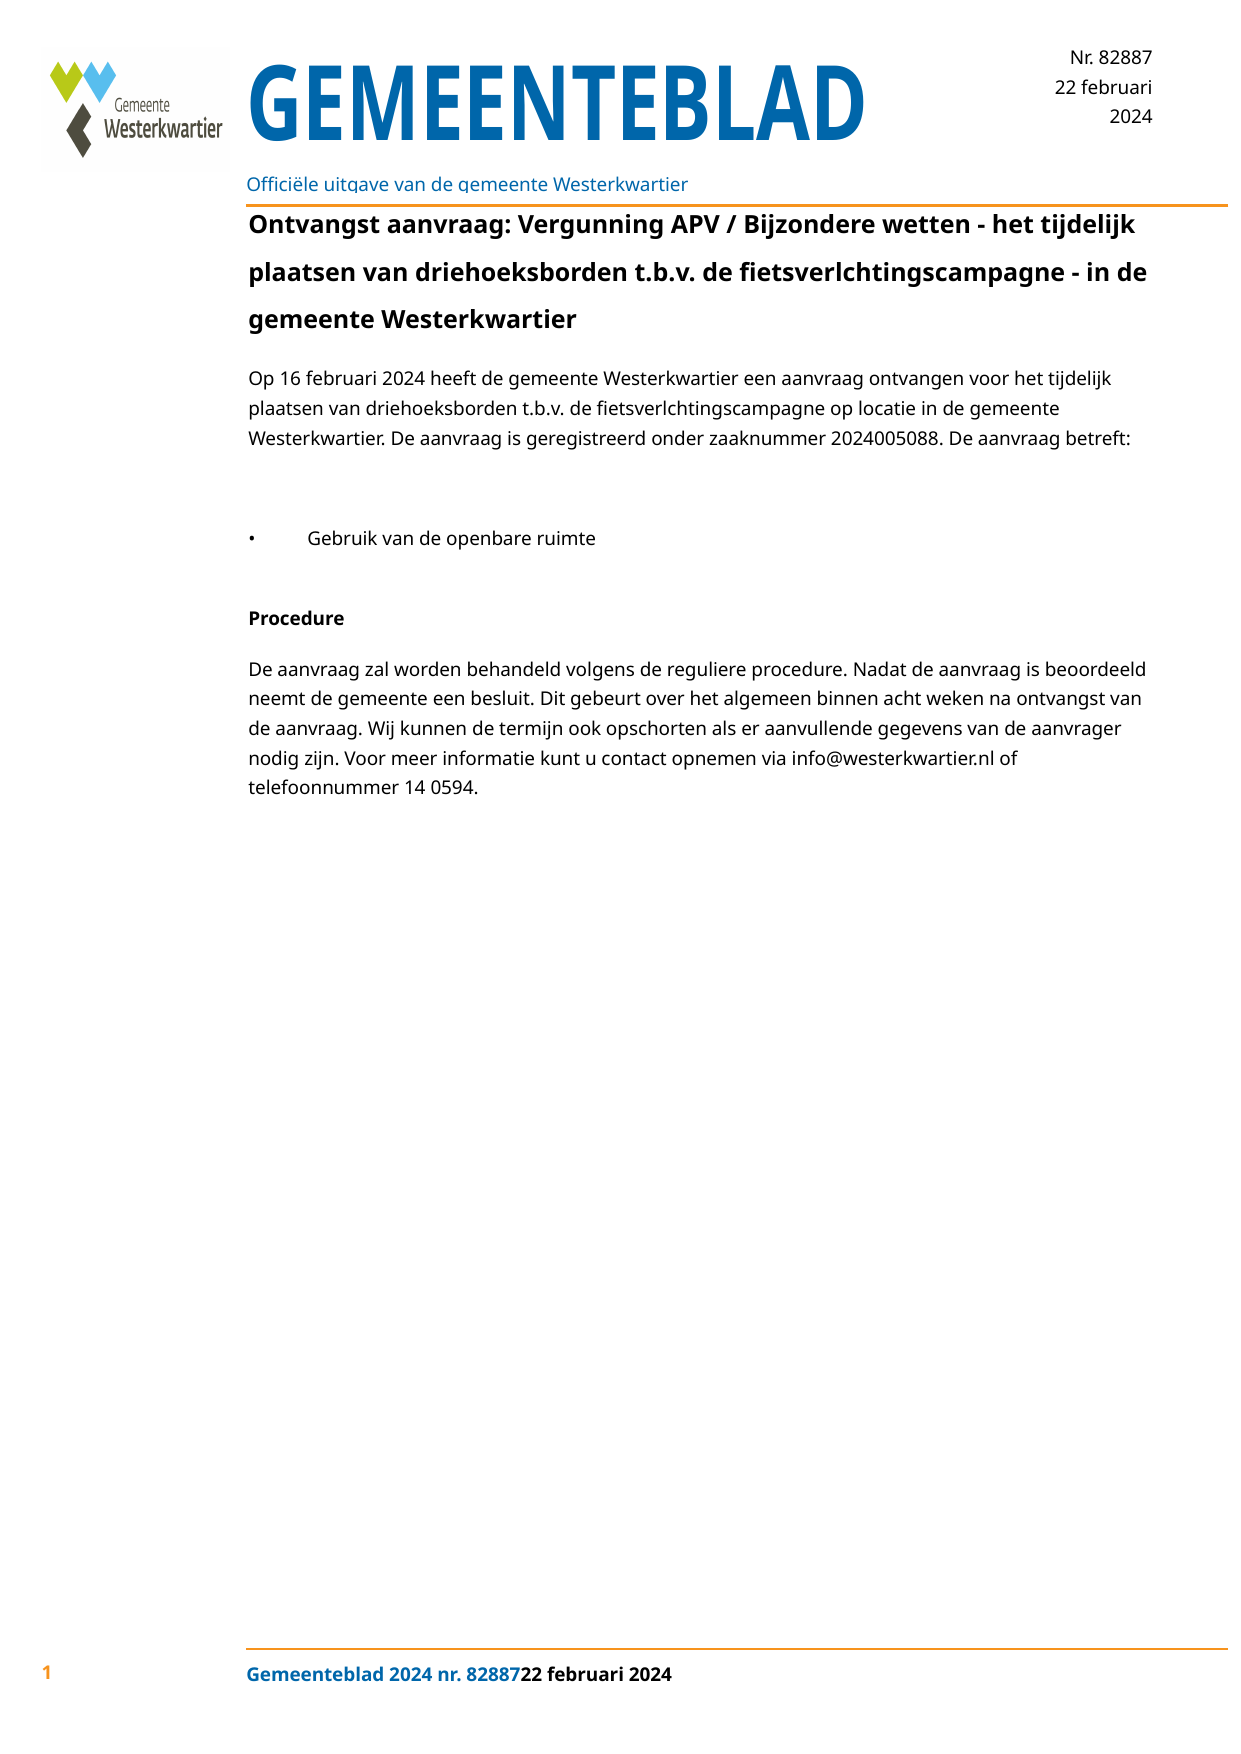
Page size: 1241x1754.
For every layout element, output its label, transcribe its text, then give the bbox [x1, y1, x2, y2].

text De aanvraag zal worden behandeld volgens de reguliere procedure. Nadat de aanvraag is beoordeeld neemt de gemeente een besluit. Dit gebeurt over het algemeen binnen acht weken na ontvangst van de aanvraag. Wij kunnen de termijn ook opschorten als er aanvullende gegevens van de aanvrager nodig zijn. Voor meer informatie kunt u contact opnemen via info@westerkwartier.nl of telefoonnummer 14 0594. [248, 656, 1152, 800]
list Gebruik van de openbare ruimte [248, 526, 1152, 551]
text Ontvangst aanvraag: Vergunning APV / Bijzondere wetten - het tijdelijk plaatsen van driehoeksborden t.b.v. de fietsverlchtingscampagne - in de gemeente Westerkwartier [248, 207, 1152, 336]
text Op 16 februari 2024 heeft de gemeente Westerkwartier een aanvraag ontvangen voor het tijdelijk plaatsen van driehoeksborden t.b.v. de fietsverlchtingscampagne op locatie in de gemeente Westerkwartier. De aanvraag is geregistreerd onder zaaknummer 2024005088. De aanvraag betreft: [248, 366, 1152, 450]
text Procedure [248, 606, 1152, 631]
picture [41, 47, 231, 172]
